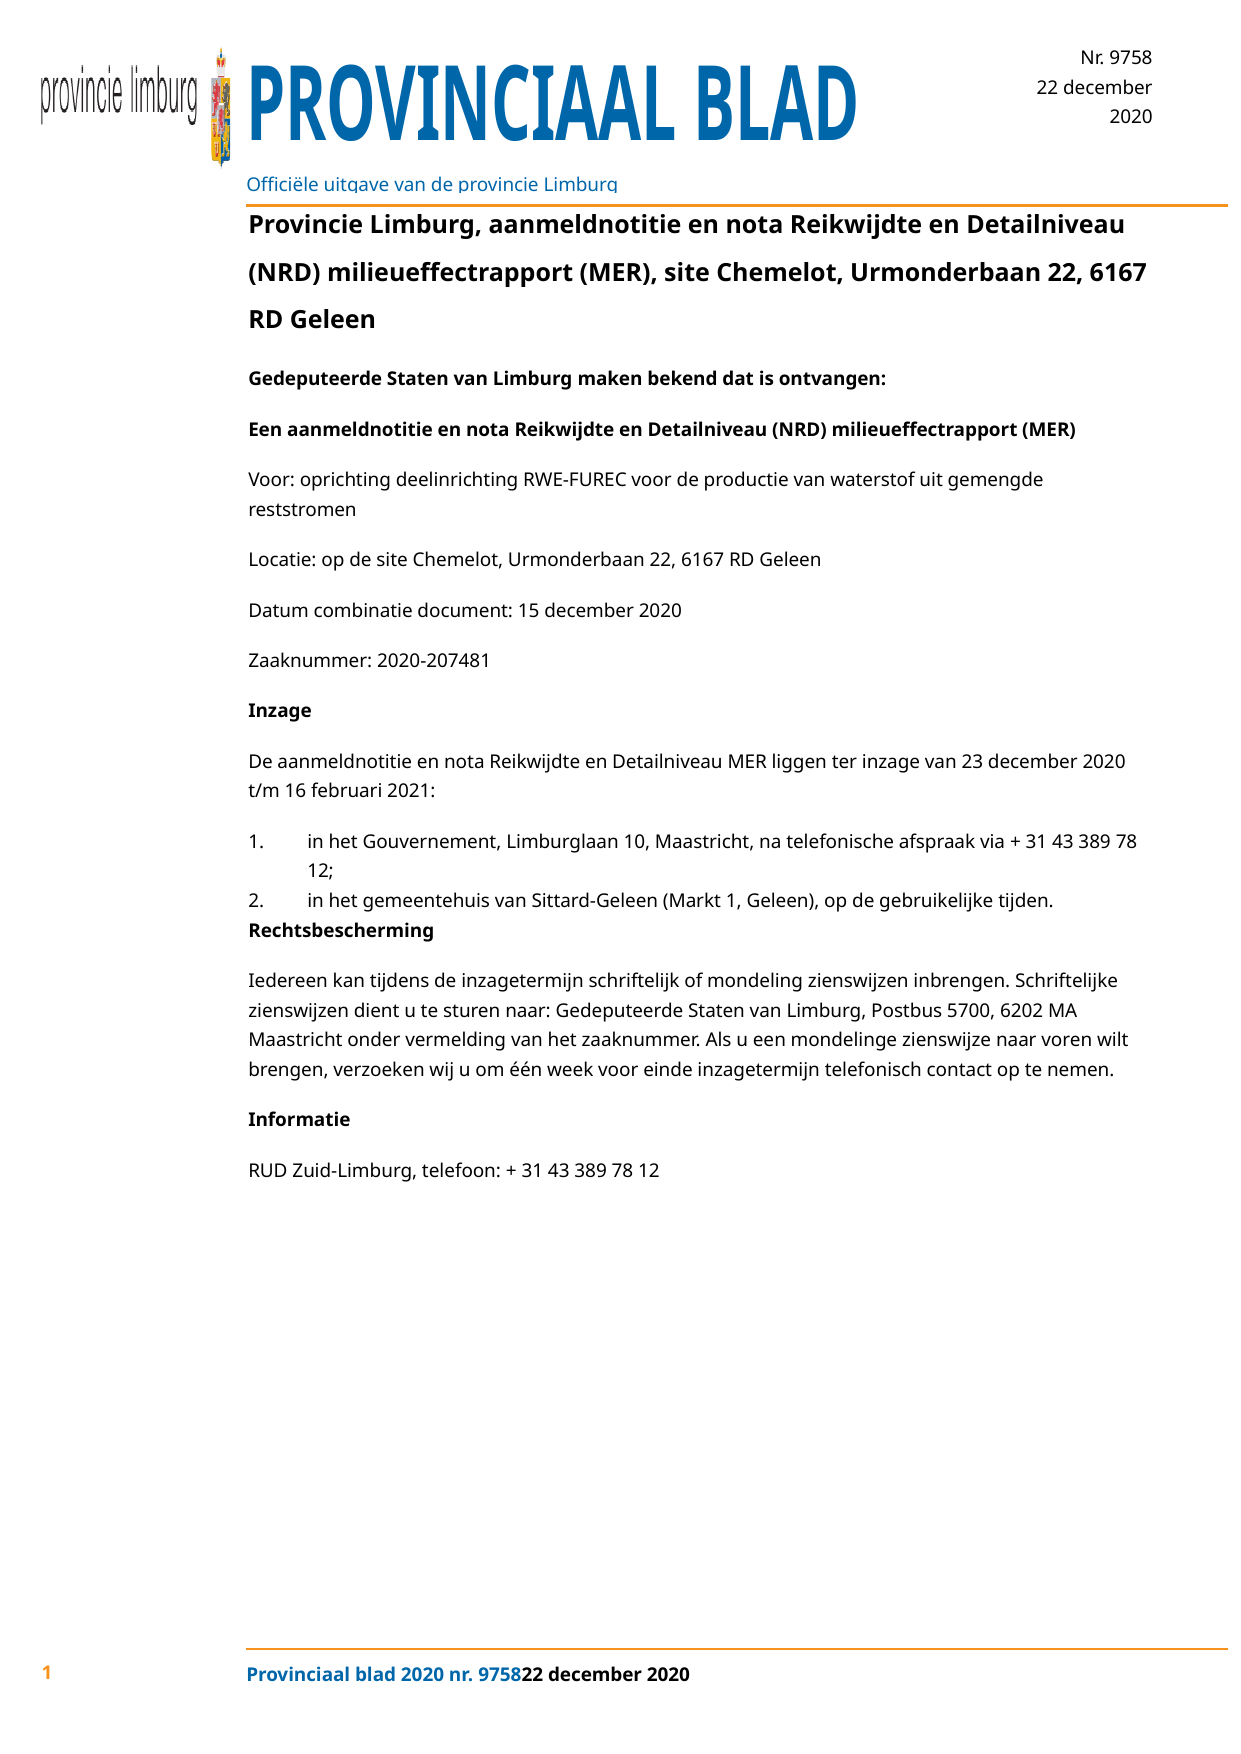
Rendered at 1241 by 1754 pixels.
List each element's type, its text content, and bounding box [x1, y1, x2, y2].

text Rechtsbescherming [248, 917, 1152, 942]
text Provincie Limburg, aanmeldnotitie en nota Reikwijdte en Detailniveau (NRD) milieueffectrapport (MER), site Chemelot, Urmonderbaan 22, 6167 RD Geleen [248, 207, 1152, 336]
text RUD Zuid-Limburg, telefoon: + 31 43 389 78 12 [248, 1157, 1152, 1182]
text Inzage [248, 698, 1152, 723]
text Gedeputeerde Staten van Limburg maken bekend dat is ontvangen: [248, 366, 1152, 391]
text Een aanmeldnotitie en nota Reikwijdte en Detailniveau (NRD) milieueffectrapport (MER) [248, 416, 1152, 442]
text Iedereen kan tijdens de inzagetermijn schriftelijk of mondeling zienswijzen inbrengen. Schriftelijke zienswijzen dient u te sturen naar: Gedeputeerde Staten van Limburg, Postbus 5700, 6202 MA Maastricht onder vermelding van het zaaknummer. Als u een mondelinge zienswijze naar voren wilt brengen, verzoeken wij u om één week voor einde inzagetermijn telefonisch contact op te nemen. [248, 967, 1152, 1082]
list in het gemeentehuis van Sittard-Geleen (Markt 1, Geleen), op de gebruikelijke tijden. [248, 887, 1152, 913]
picture [41, 47, 231, 172]
list in het Gouvernement, Limburglaan 10, Maastricht, na telefonische afspraak via + 31 43 389 78 12; [248, 828, 1152, 883]
text Informatie [248, 1106, 1152, 1132]
text Zaaknummer: 2020-207481 [248, 647, 1152, 673]
text De aanmeldnotitie en nota Reikwijdte en Detailniveau MER liggen ter inzage van 23 december 2020 t/m 16 februari 2021: [248, 748, 1152, 803]
text Voor: oprichting deelinrichting RWE-FUREC voor de productie van waterstof uit gemengde reststromen [248, 466, 1152, 522]
text Locatie: op de site Chemelot, Urmonderbaan 22, 6167 RD Geleen [248, 546, 1152, 572]
text Datum combinatie document: 15 december 2020 [248, 597, 1152, 622]
